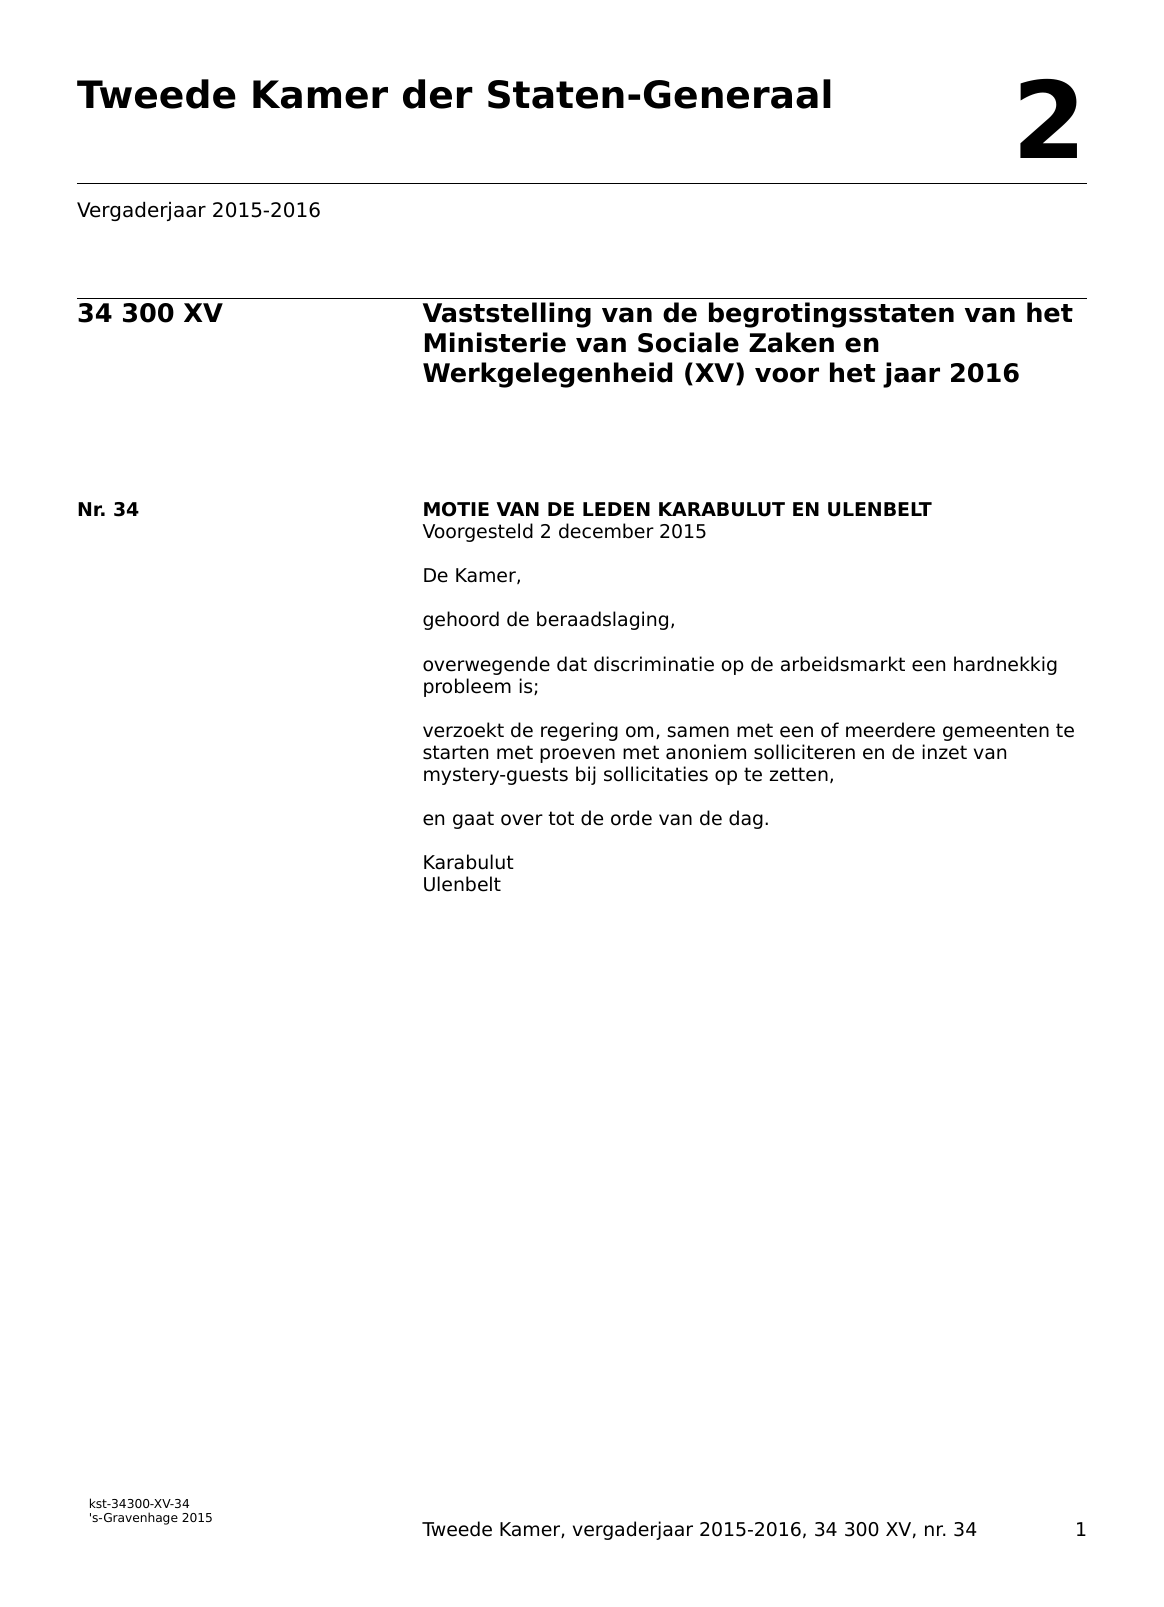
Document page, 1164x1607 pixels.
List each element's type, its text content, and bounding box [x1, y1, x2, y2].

subtitle Nr. 34 MOTIE VAN DE LEDEN KARABULUT EN ULENBELT [77, 499, 1087, 521]
table_header 2 [886, 59, 1087, 183]
table_header Tweede Kamer der Staten-Generaal [77, 59, 886, 183]
text gehoord de beraadslaging, [422, 609, 1087, 631]
table_cell Vergaderjaar 2015-2016 [77, 184, 1087, 298]
text overwegende dat discriminatie op de arbeidsmarkt een hardnekkig probleem is; [422, 653, 1087, 697]
subtitle 34 300 XV Vaststelling van de begrotingsstaten van het Ministerie van Sociale Zaken en Werkgelegenheid (XV) voor het jaar 2016 [77, 299, 1087, 388]
text 's-Gravenhage 2015 [88, 1511, 323, 1525]
text kst-34300-XV-34 [88, 1497, 323, 1511]
text en gaat over tot de orde van de dag. [422, 808, 1087, 830]
text Karabulut [422, 852, 1087, 874]
text Ulenbelt [422, 874, 1087, 896]
text De Kamer, [422, 565, 1087, 587]
text Voorgesteld 2 december 2015 [422, 521, 1087, 543]
text verzoekt de regering om, samen met een of meerdere gemeenten te starten met proeven met anoniem solliciteren en de inzet van mystery-guests bij sollicitaties op te zetten, [422, 720, 1087, 786]
